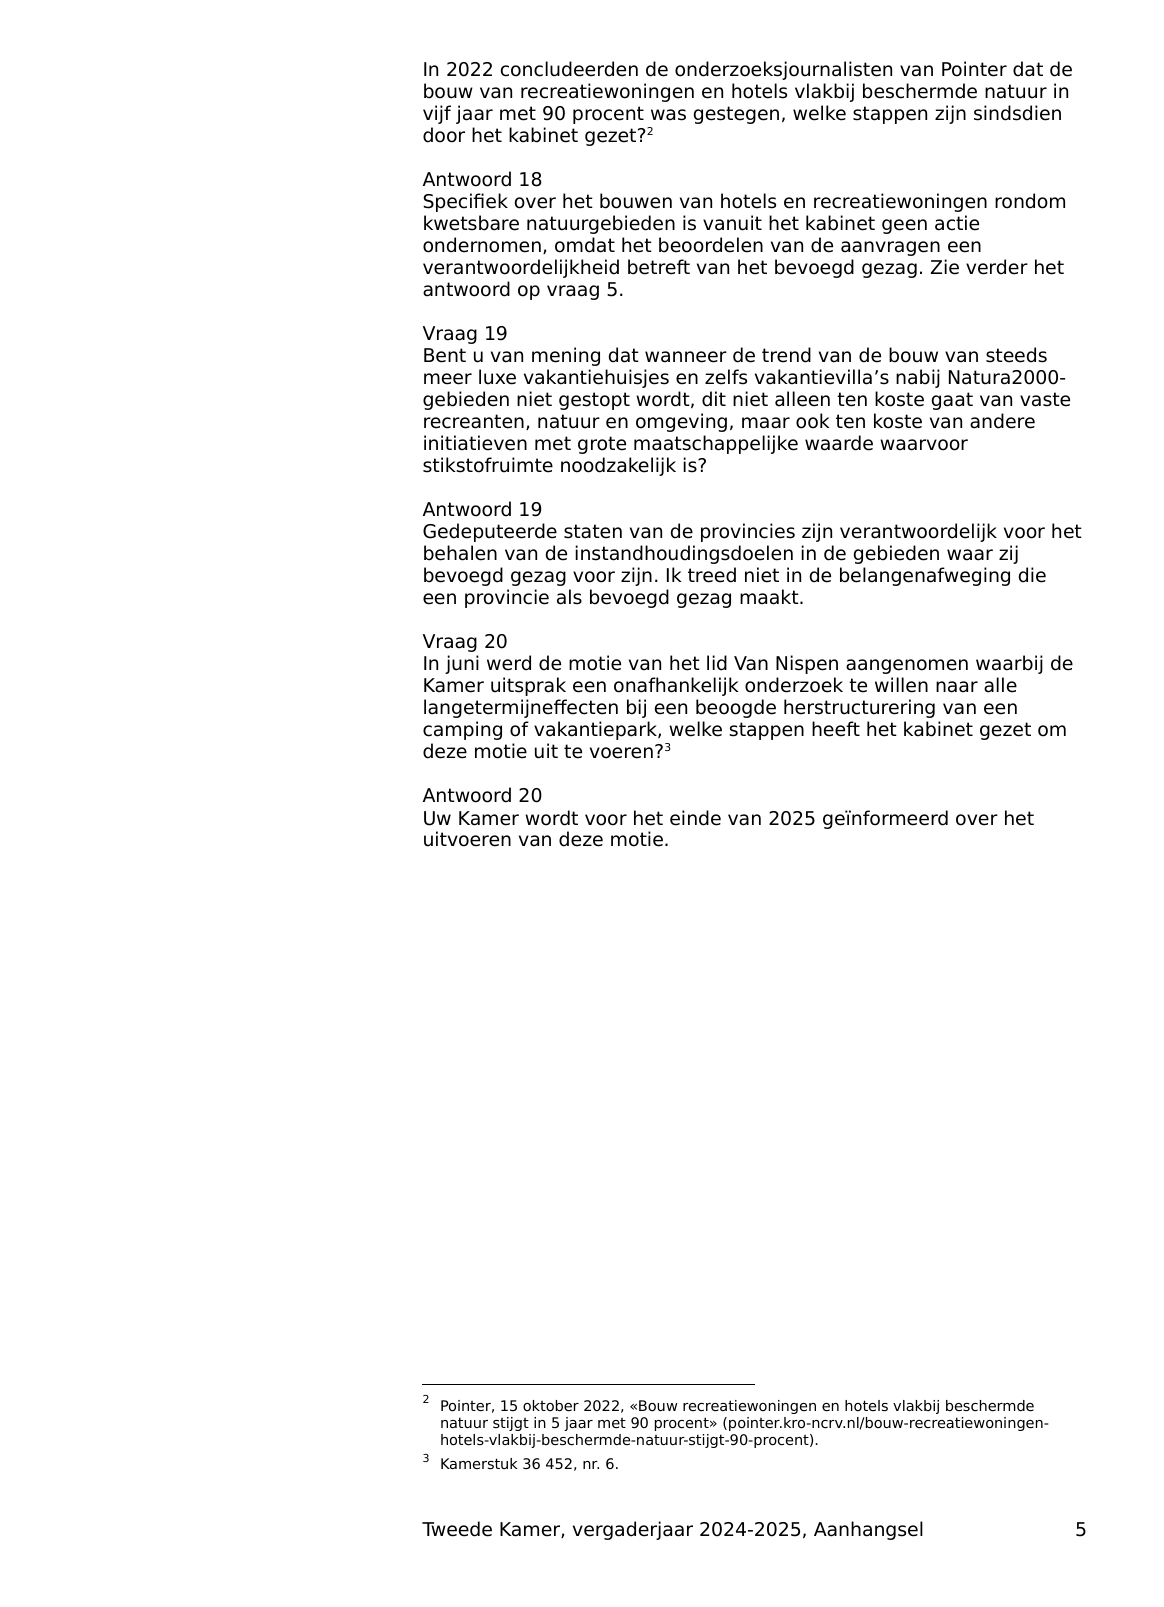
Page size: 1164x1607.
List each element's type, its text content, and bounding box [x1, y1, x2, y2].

text Bent u van mening dat wanneer de trend van de bouw van steeds meer luxe vakantiehuisjes en zelfs vakantievilla’s nabij Natura2000-gebieden niet gestopt wordt, dit niet alleen ten koste gaat van vaste recreanten, natuur en omgeving, maar ook ten koste van andere initiatieven met grote maatschappelijke waarde waarvoor stikstofruimte noodzakelijk is? [422, 345, 1087, 477]
text Antwoord 18 [422, 169, 1087, 191]
text Specifiek over het bouwen van hotels en recreatiewoningen rondom kwetsbare natuurgebieden is vanuit het kabinet geen actie ondernomen, omdat het beoordelen van de aanvragen een verantwoordelijkheid betreft van het bevoegd gezag. Zie verder het antwoord op vraag 5. [422, 191, 1087, 301]
text Kamerstuk 36 452, nr. 6. [422, 1452, 1087, 1474]
text Pointer, 15 oktober 2022, «Bouw recreatiewoningen en hotels vlakbij beschermde natuur stijgt in 5 jaar met 90 procent» (pointer.kro-ncrv.nl/bouw-recreatiewoningen-hotels-vlakbij-beschermde-natuur-stijgt-90-procent). [422, 1393, 1087, 1449]
text Gedeputeerde staten van de provincies zijn verantwoordelijk voor het behalen van de instandhoudingsdoelen in de gebieden waar zij bevoegd gezag voor zijn. Ik treed niet in de belangenafweging die een provincie als bevoegd gezag maakt. [422, 521, 1087, 609]
text In juni werd de motie van het lid Van Nispen aangenomen waarbij de Kamer uitsprak een onafhankelijk onderzoek te willen naar alle langetermijneffecten bij een beoogde herstructurering van een camping of vakantiepark, welke stappen heeft het kabinet gezet om deze motie uit te voeren? [422, 653, 1087, 763]
text In 2022 concludeerden de onderzoeksjournalisten van Pointer dat de bouw van recreatiewoningen en hotels vlakbij beschermde natuur in vijf jaar met 90 procent was gestegen, welke stappen zijn sindsdien door het kabinet gezet? [422, 59, 1087, 147]
text Uw Kamer wordt voor het einde van 2025 geïnformeerd over het uitvoeren van deze motie. [422, 807, 1087, 851]
text Antwoord 19 [422, 499, 1087, 521]
text Vraag 19 [422, 323, 1087, 345]
text Vraag 20 [422, 631, 1087, 653]
text Antwoord 20 [422, 785, 1087, 807]
